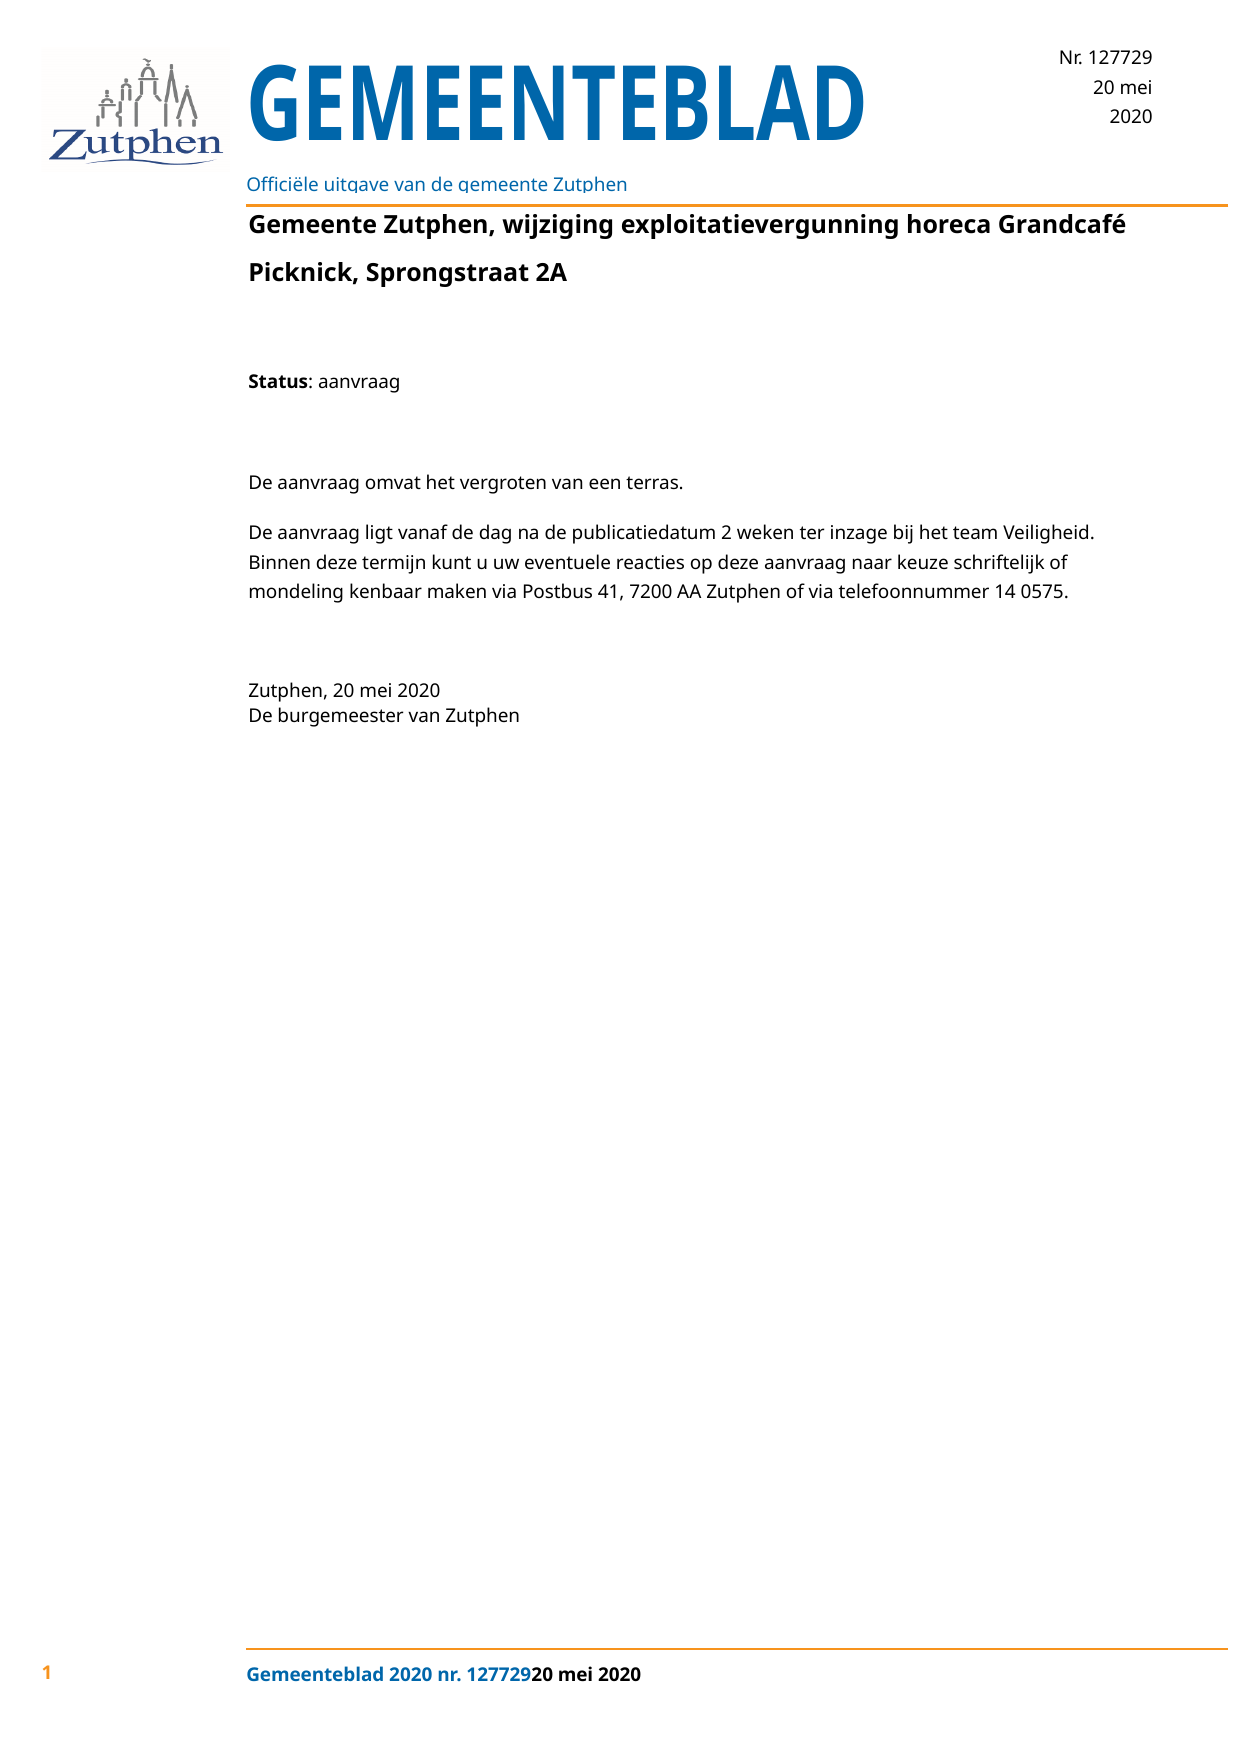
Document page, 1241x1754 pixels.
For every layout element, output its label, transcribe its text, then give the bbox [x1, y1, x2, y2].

text Gemeente Zutphen, wijziging exploitatievergunning horeca Grandcafé Picknick, Sprongstraat 2A [248, 207, 1152, 288]
text De aanvraag omvat het vergroten van een terras. [248, 469, 1152, 495]
text Zutphen, 20 mei 2020 [248, 677, 1152, 703]
text Status: aanvraag [248, 368, 1152, 394]
text De aanvraag ligt vanaf de dag na de publicatiedatum 2 weken ter inzage bij het team Veiligheid. Binnen deze termijn kunt u uw eventuele reacties op deze aanvraag naar keuze schriftelijk of mondeling kenbaar maken via Postbus 41, 7200 AA Zutphen of via telefoonnummer 14 0575. [248, 519, 1152, 604]
picture [41, 47, 231, 172]
text De burgemeester van Zutphen [248, 703, 1152, 728]
